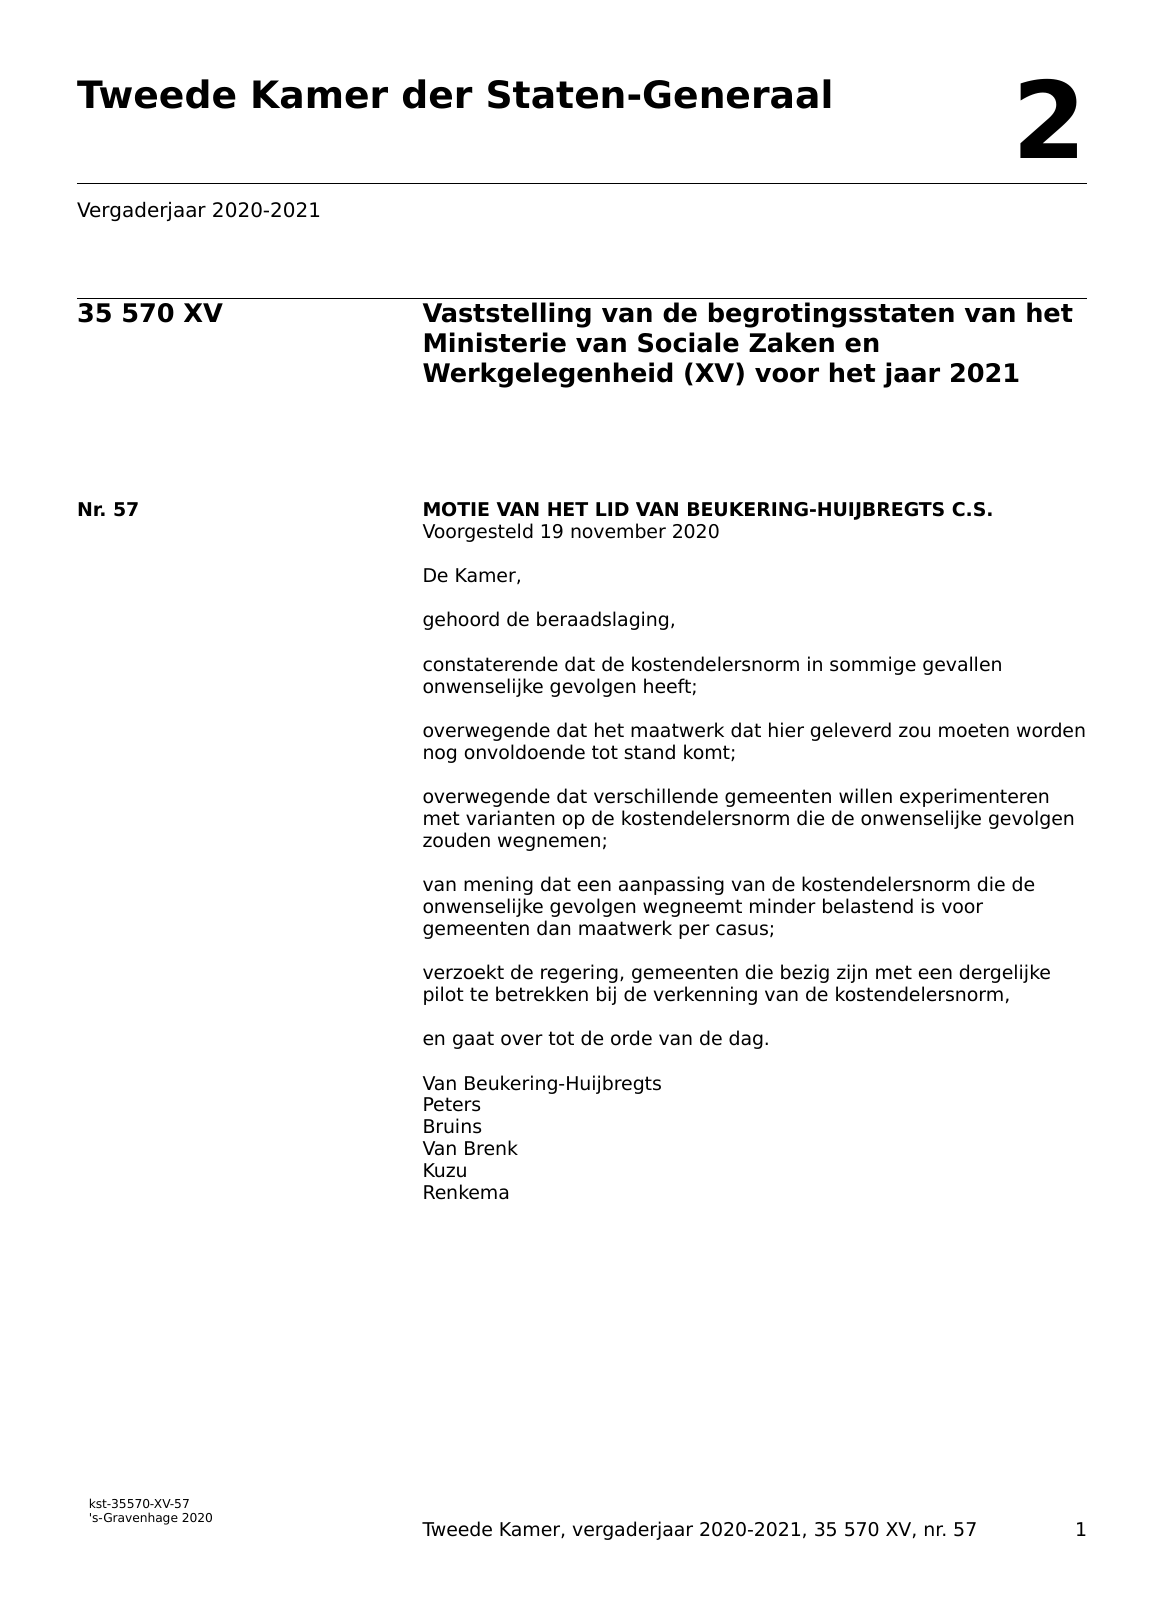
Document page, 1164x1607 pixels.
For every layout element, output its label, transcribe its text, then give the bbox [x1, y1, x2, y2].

text gehoord de beraadslaging, [422, 609, 1087, 631]
text Peters [422, 1094, 1087, 1116]
text verzoekt de regering, gemeenten die bezig zijn met een dergelijke pilot te betrekken bij de verkenning van de kostendelersnorm, [422, 962, 1087, 1006]
text en gaat over tot de orde van de dag. [422, 1028, 1087, 1050]
text Bruins [422, 1116, 1087, 1138]
text Kuzu [422, 1160, 1087, 1182]
text Renkema [422, 1182, 1087, 1204]
text overwegende dat het maatwerk dat hier geleverd zou moeten worden nog onvoldoende tot stand komt; [422, 720, 1087, 764]
text Van Brenk [422, 1138, 1087, 1160]
table_header 2 [886, 59, 1087, 183]
text Voorgesteld 19 november 2020 [422, 521, 1087, 543]
table_header Tweede Kamer der Staten-Generaal [77, 59, 886, 183]
table_cell Vergaderjaar 2020-2021 [77, 184, 1087, 298]
text van mening dat een aanpassing van de kostendelersnorm die de onwenselijke gevolgen wegneemt minder belastend is voor gemeenten dan maatwerk per casus; [422, 874, 1087, 940]
text De Kamer, [422, 565, 1087, 587]
text overwegende dat verschillende gemeenten willen experimenteren met varianten op de kostendelersnorm die de onwenselijke gevolgen zouden wegnemen; [422, 786, 1087, 852]
text constaterende dat de kostendelersnorm in sommige gevallen onwenselijke gevolgen heeft; [422, 653, 1087, 697]
subtitle 35 570 XV Vaststelling van de begrotingsstaten van het Ministerie van Sociale Zaken en Werkgelegenheid (XV) voor het jaar 2021 [77, 299, 1087, 388]
text Van Beukering-Huijbregts [422, 1072, 1087, 1094]
text 's-Gravenhage 2020 [88, 1511, 323, 1525]
text kst-35570-XV-57 [88, 1497, 323, 1511]
subtitle Nr. 57 MOTIE VAN HET LID VAN BEUKERING-HUIJBREGTS C.S. [77, 499, 1087, 521]
